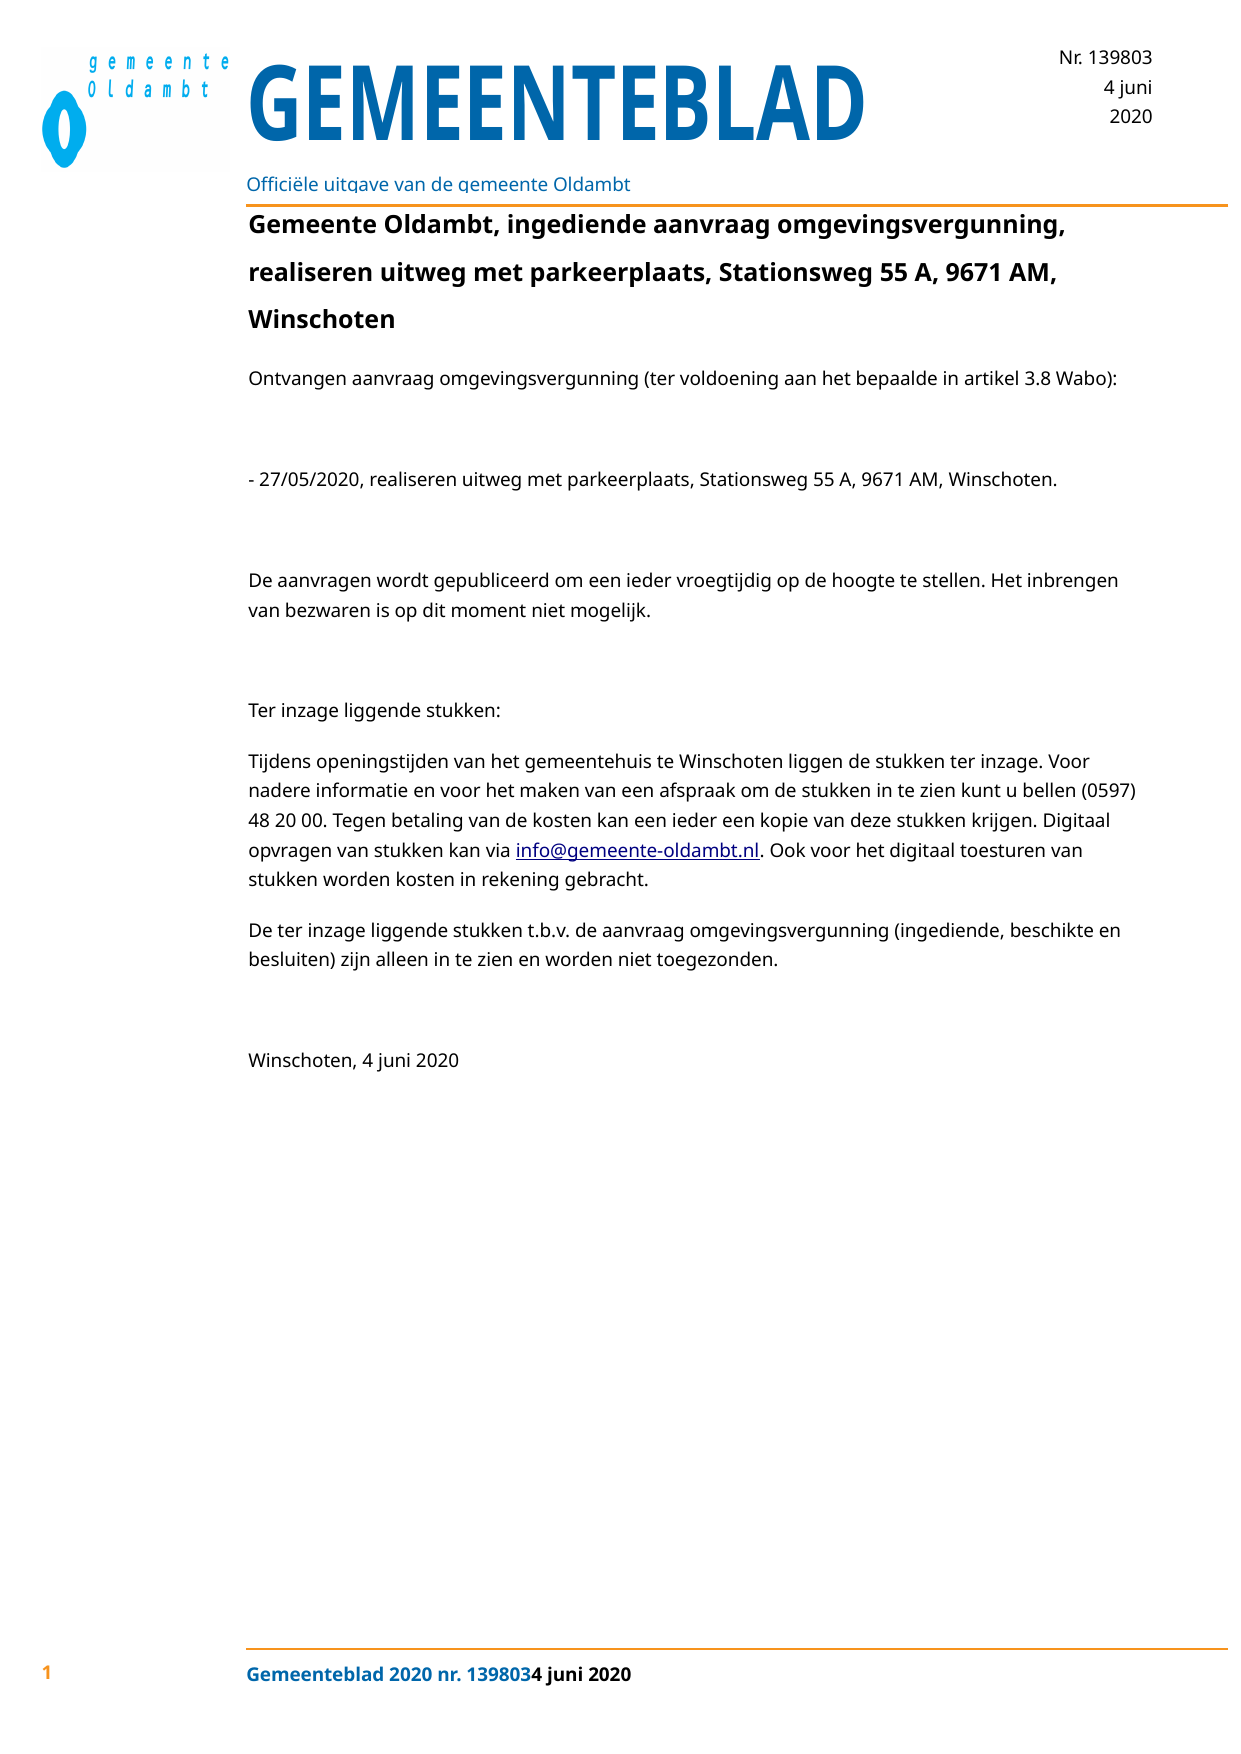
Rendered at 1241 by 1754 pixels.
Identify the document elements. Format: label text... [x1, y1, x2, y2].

text De aanvragen wordt gepubliceerd om een ieder vroegtijdig op de hoogte te stellen. Het inbrengen van bezwaren is op dit moment niet mogelijk. [248, 567, 1152, 622]
picture [41, 47, 231, 172]
text - 27/05/2020, realiseren uitweg met parkeerplaats, Stationsweg 55 A, 9671 AM, Winschoten. [248, 466, 1152, 492]
text Ontvangen aanvraag omgevingsvergunning (ter voldoening aan het bepaalde in artikel 3.8 Wabo): [248, 366, 1152, 391]
text Ter inzage liggende stukken: [248, 698, 1152, 723]
text Tijdens openingstijden van het gemeentehuis te Winschoten liggen de stukken ter inzage. Voor nadere informatie en voor het maken van een afspraak om de stukken in te zien kunt u bellen (0597) 48 20 00. Tegen betaling van de kosten kan een ieder een kopie van deze stukken krijgen. Digitaal opvragen van stukken kan via info@gemeente-oldambt.nl. Ook voor het digitaal toesturen van stukken worden kosten in rekening gebracht. [248, 748, 1152, 892]
text Gemeente Oldambt, ingediende aanvraag omgevingsvergunning, realiseren uitweg met parkeerplaats, Stationsweg 55 A, 9671 AM, Winschoten [248, 207, 1152, 336]
text Winschoten, 4 juni 2020 [248, 1047, 1152, 1073]
text De ter inzage liggende stukken t.b.v. de aanvraag omgevingsvergunning (ingediende, beschikte en besluiten) zijn alleen in te zien en worden niet toegezonden. [248, 917, 1152, 972]
